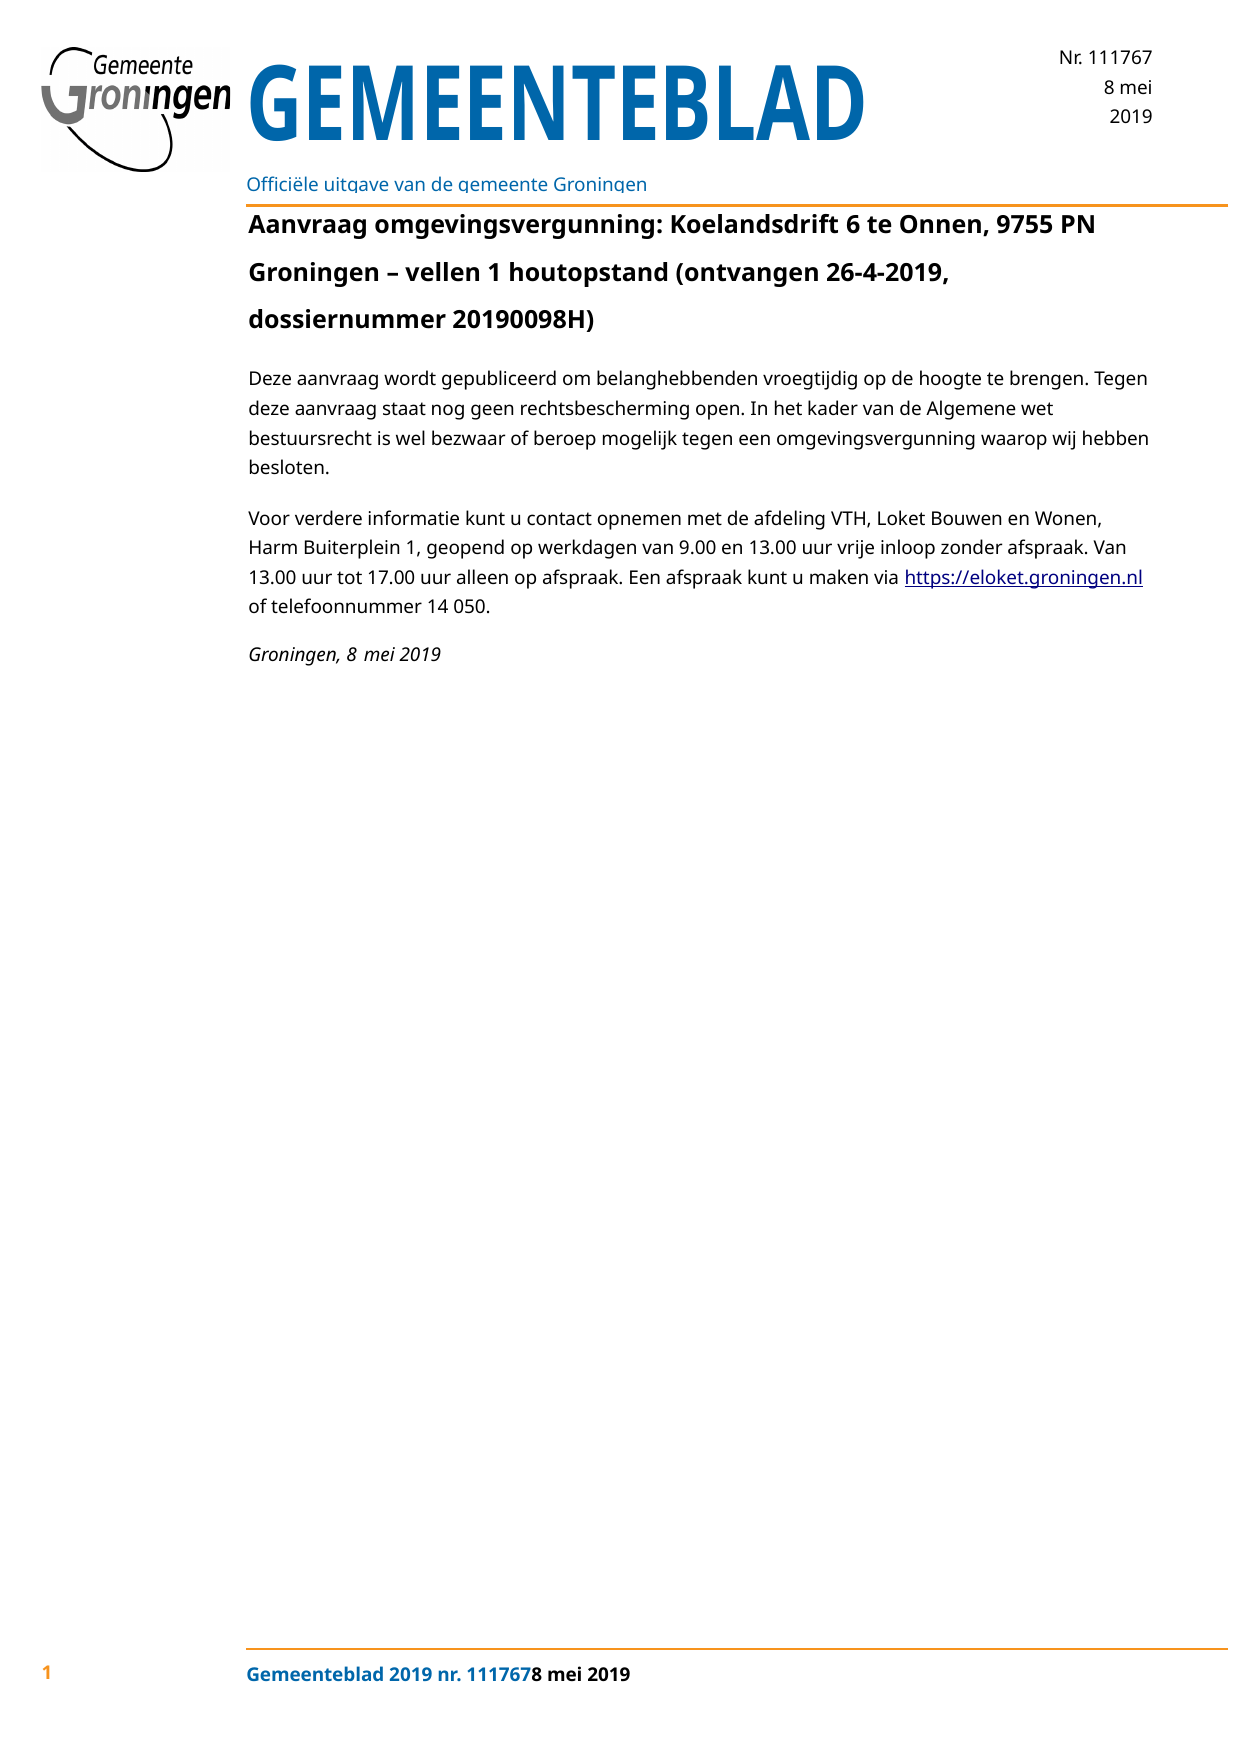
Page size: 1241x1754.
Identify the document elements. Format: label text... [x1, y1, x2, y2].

text Voor verdere informatie kunt u contact opnemen met de afdeling VTH, Loket Bouwen en Wonen, Harm Buiterplein 1, geopend op werkdagen van 9.00 en 13.00 uur vrije inloop zonder afspraak. Van 13.00 uur tot 17.00 uur alleen op afspraak. Een afspraak kunt u maken via https://eloket.groningen.nl of telefoonnummer 14 050. [248, 505, 1152, 619]
picture [41, 47, 231, 172]
text Aanvraag omgevingsvergunning: Koelandsdrift 6 te Onnen, 9755 PN Groningen – vellen 1 houtopstand (ontvangen 26-4-2019, dossiernummer 20190098H) [248, 207, 1152, 336]
text Groningen, 8 mei 2019 [248, 641, 1152, 667]
text Deze aanvraag wordt gepubliceerd om belanghebbenden vroegtijdig op de hoogte te brengen. Tegen deze aanvraag staat nog geen rechtsbescherming open. In het kader van de Algemene wet bestuursrecht is wel bezwaar of beroep mogelijk tegen een omgevingsvergunning waarop wij hebben besloten. [248, 366, 1152, 480]
